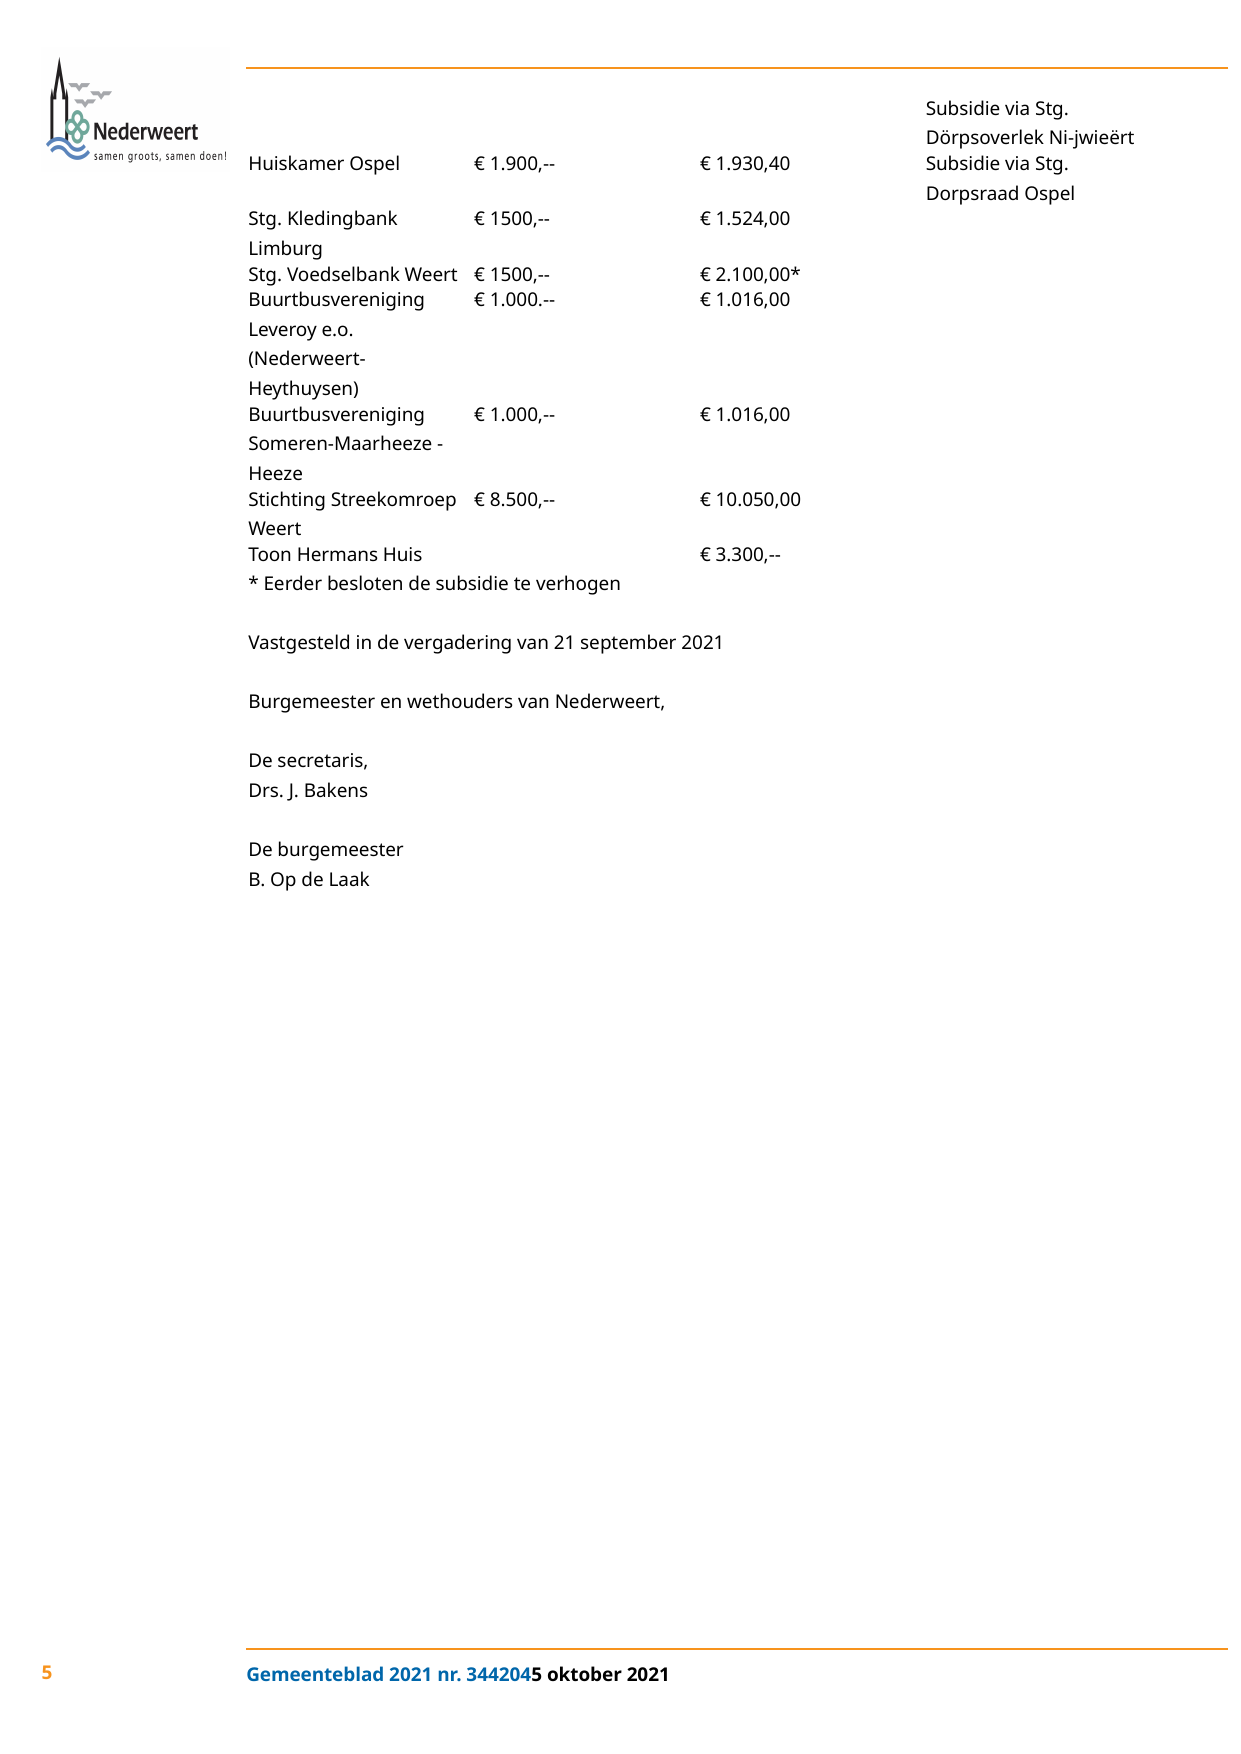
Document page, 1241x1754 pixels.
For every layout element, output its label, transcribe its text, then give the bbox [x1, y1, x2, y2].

table_cell Subsidie via Stg. Dörpsoverlek Ni-jwieërt [926, 95, 1152, 150]
table_cell € 3.300,-- [700, 541, 926, 567]
table_cell Stg. Voedselbank Weert [248, 261, 474, 286]
table_cell € 2.100,00* [700, 261, 926, 286]
table_cell € 1.016,00 [700, 401, 926, 486]
table_cell Buurtbusvereniging Leveroy e.o. (Nederweert-Heythuysen) [248, 286, 474, 401]
table_cell [926, 261, 1152, 286]
text Drs. J. Bakens [248, 777, 1152, 803]
table_cell [926, 286, 1152, 401]
text Vastgesteld in de vergadering van 21 september 2021 [248, 629, 1152, 655]
table_cell € 1.900,-- [474, 150, 700, 205]
table_cell [926, 205, 1152, 261]
table_cell Buurtbusvereniging Someren-Maarheeze -Heeze [248, 401, 474, 486]
table_cell € 1500,-- [474, 261, 700, 286]
table_cell [700, 95, 926, 150]
table_cell Stg. Kledingbank Limburg [248, 205, 474, 261]
text Burgemeester en wethouders van Nederweert, [248, 688, 1152, 714]
table_cell [248, 95, 474, 150]
table_cell [926, 401, 1152, 486]
table_cell € 1.524,00 [700, 205, 926, 261]
table_cell [474, 95, 700, 150]
text De burgemeester [248, 836, 1152, 862]
table_cell € 8.500,-- [474, 486, 700, 541]
table_cell € 1.000,-- [474, 401, 700, 486]
table_cell [474, 541, 700, 567]
text B. Op de Laak [248, 866, 1152, 892]
table_cell € 1.930,40 [700, 150, 926, 205]
table_cell € 1.000.-- [474, 286, 700, 401]
table_cell Toon Hermans Huis [248, 541, 474, 567]
picture [41, 47, 231, 172]
table_cell Huiskamer Ospel [248, 150, 474, 205]
table_cell Subsidie via Stg. Dorpsraad Ospel [926, 150, 1152, 205]
table_cell € 1.016,00 [700, 286, 926, 401]
text De secretaris, [248, 748, 1152, 773]
text * Eerder besloten de subsidie te verhogen [248, 570, 1152, 596]
table_cell [926, 541, 1152, 567]
table_cell [926, 486, 1152, 541]
table_cell € 10.050,00 [700, 486, 926, 541]
table_cell € 1500,-- [474, 205, 700, 261]
table_cell Stichting Streekomroep Weert [248, 486, 474, 541]
